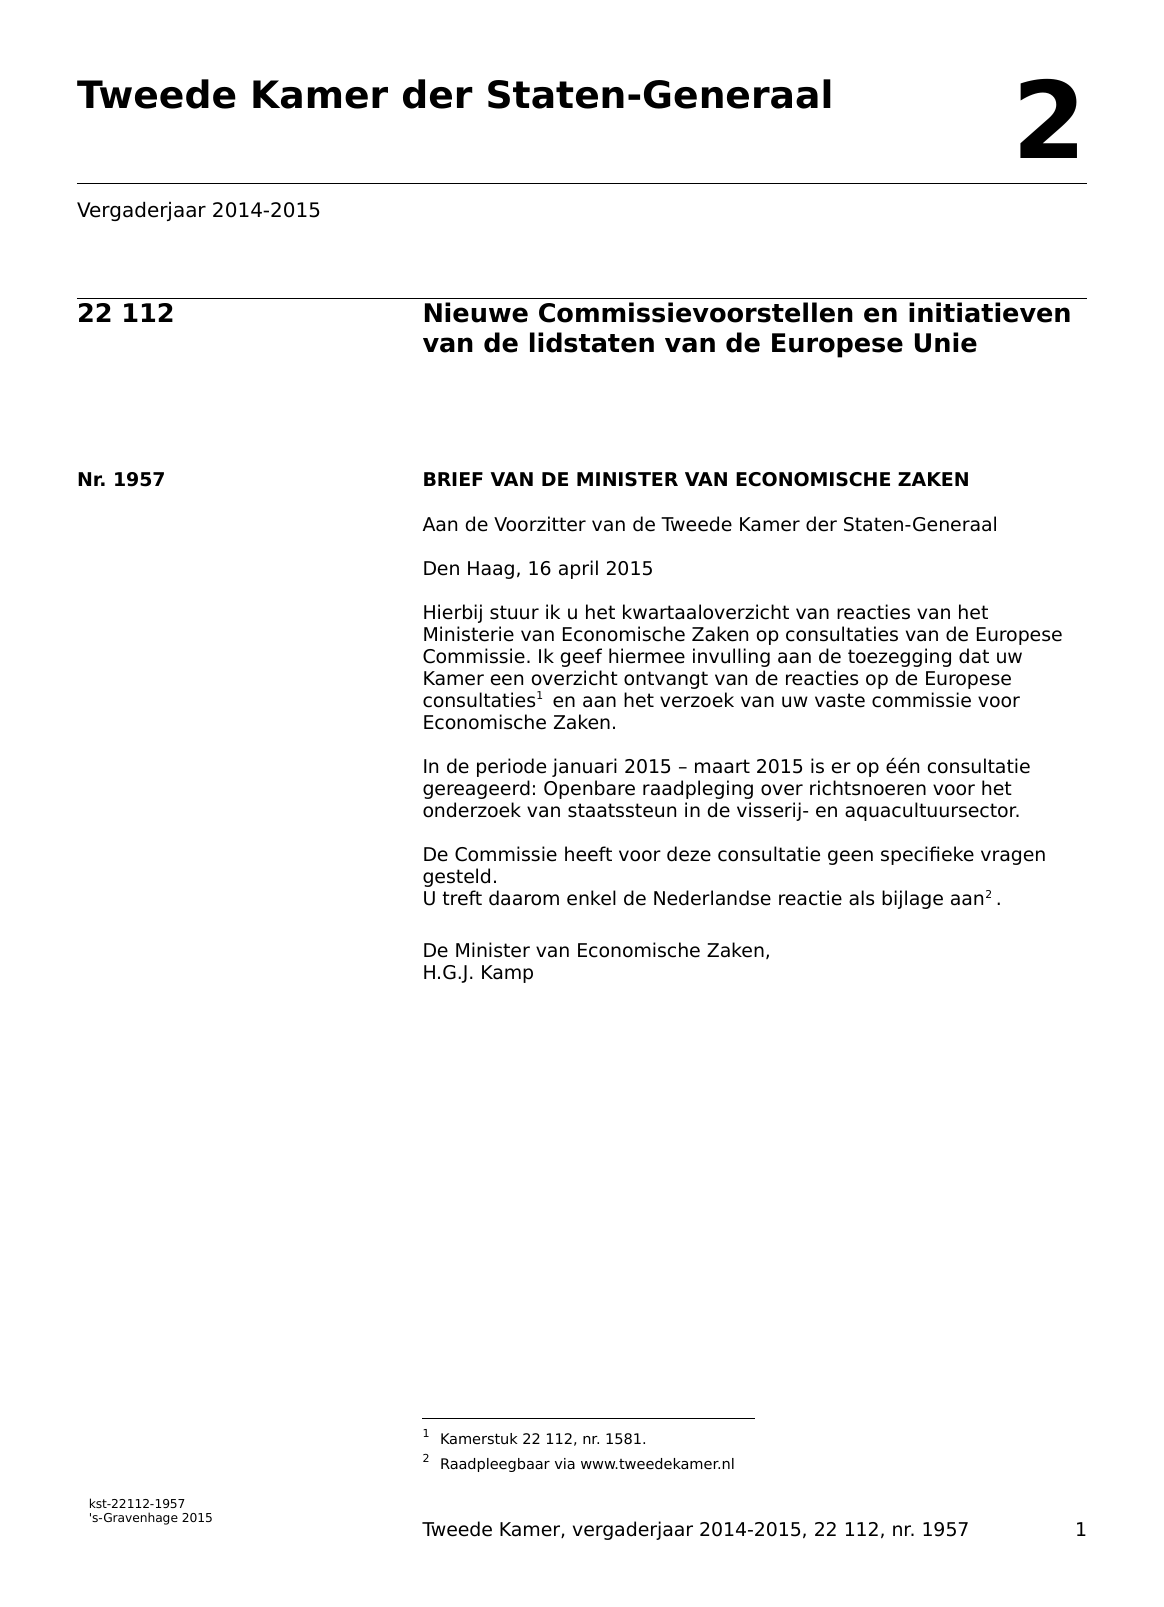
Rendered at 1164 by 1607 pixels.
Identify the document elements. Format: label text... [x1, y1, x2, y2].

text De Commissie heeft voor deze consultatie geen specifieke vragen gesteld. [422, 844, 1087, 888]
text kst-22112-1957 [88, 1497, 323, 1511]
text Kamerstuk 22 112, nr. 1581. [422, 1427, 1087, 1449]
subtitle 22 112 Nieuwe Commissievoorstellen en initiatieven van de lidstaten van de Europese Unie [77, 299, 1087, 358]
table_header 2 [886, 59, 1087, 183]
text In de periode januari 2015 – maart 2015 is er op één consultatie gereageerd: Openbare raadpleging over richtsnoeren voor het onderzoek van staatssteun in de visserij- en aquacultuursector. [422, 756, 1087, 822]
text 's-Gravenhage 2015 [88, 1511, 323, 1525]
table_header Tweede Kamer der Staten-Generaal [77, 59, 886, 183]
text U treft daarom enkel de Nederlandse reactie als bijlage aan. [422, 888, 1087, 910]
text Aan de Voorzitter van de Tweede Kamer der Staten-Generaal [422, 513, 1087, 536]
table_cell Vergaderjaar 2014-2015 [77, 184, 1087, 298]
text De Minister van Economische Zaken, H.G.J. Kamp [422, 940, 1087, 984]
text Hierbij stuur ik u het kwartaaloverzicht van reacties van het Ministerie van Economische Zaken op consultaties van de Europese Commissie. Ik geef hiermee invulling aan de toezegging dat uw Kamer een overzicht ontvangt van de reacties op de Europese consultaties en aan het verzoek van uw vaste commissie voor Economische Zaken. [422, 602, 1087, 734]
text Raadpleegbaar via www.tweedekamer.nl [422, 1452, 1087, 1474]
subtitle Nr. 1957 BRIEF VAN DE MINISTER VAN ECONOMISCHE ZAKEN [77, 469, 1087, 491]
text Den Haag, 16 april 2015 [422, 558, 1087, 580]
